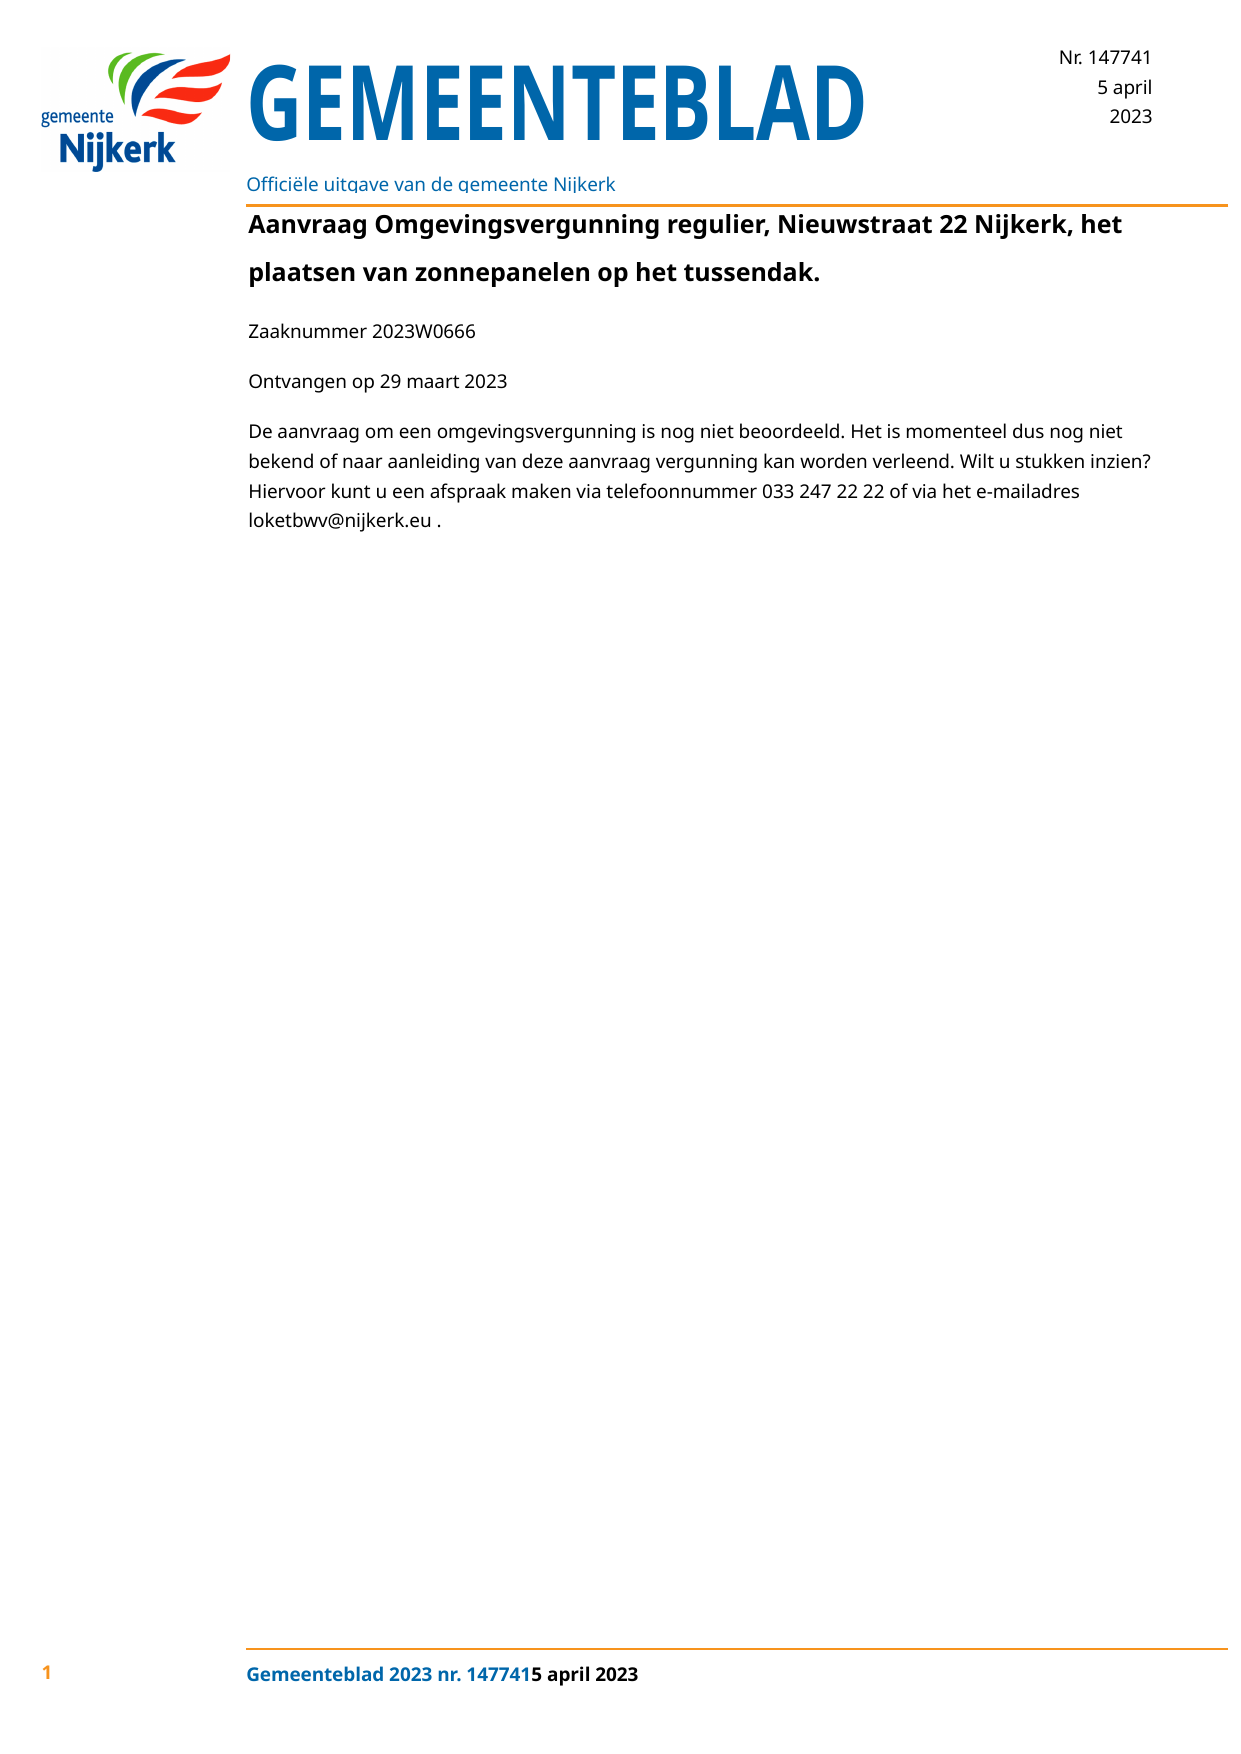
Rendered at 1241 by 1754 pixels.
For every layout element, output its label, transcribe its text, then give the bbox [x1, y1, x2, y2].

text De aanvraag om een omgevingsvergunning is nog niet beoordeeld. Het is momenteel dus nog niet bekend of naar aanleiding van deze aanvraag vergunning kan worden verleend. Wilt u stukken inzien? Hiervoor kunt u een afspraak maken via telefoonnummer 033 247 22 22 of via het e-mailadres loketbwv@nijkerk.eu . [248, 419, 1152, 533]
picture [41, 47, 231, 172]
text Ontvangen op 29 maart 2023 [248, 368, 1152, 394]
text Zaaknummer 2023W0666 [248, 318, 1152, 344]
text Aanvraag Omgevingsvergunning regulier, Nieuwstraat 22 Nijkerk, het plaatsen van zonnepanelen op het tussendak. [248, 207, 1152, 288]
